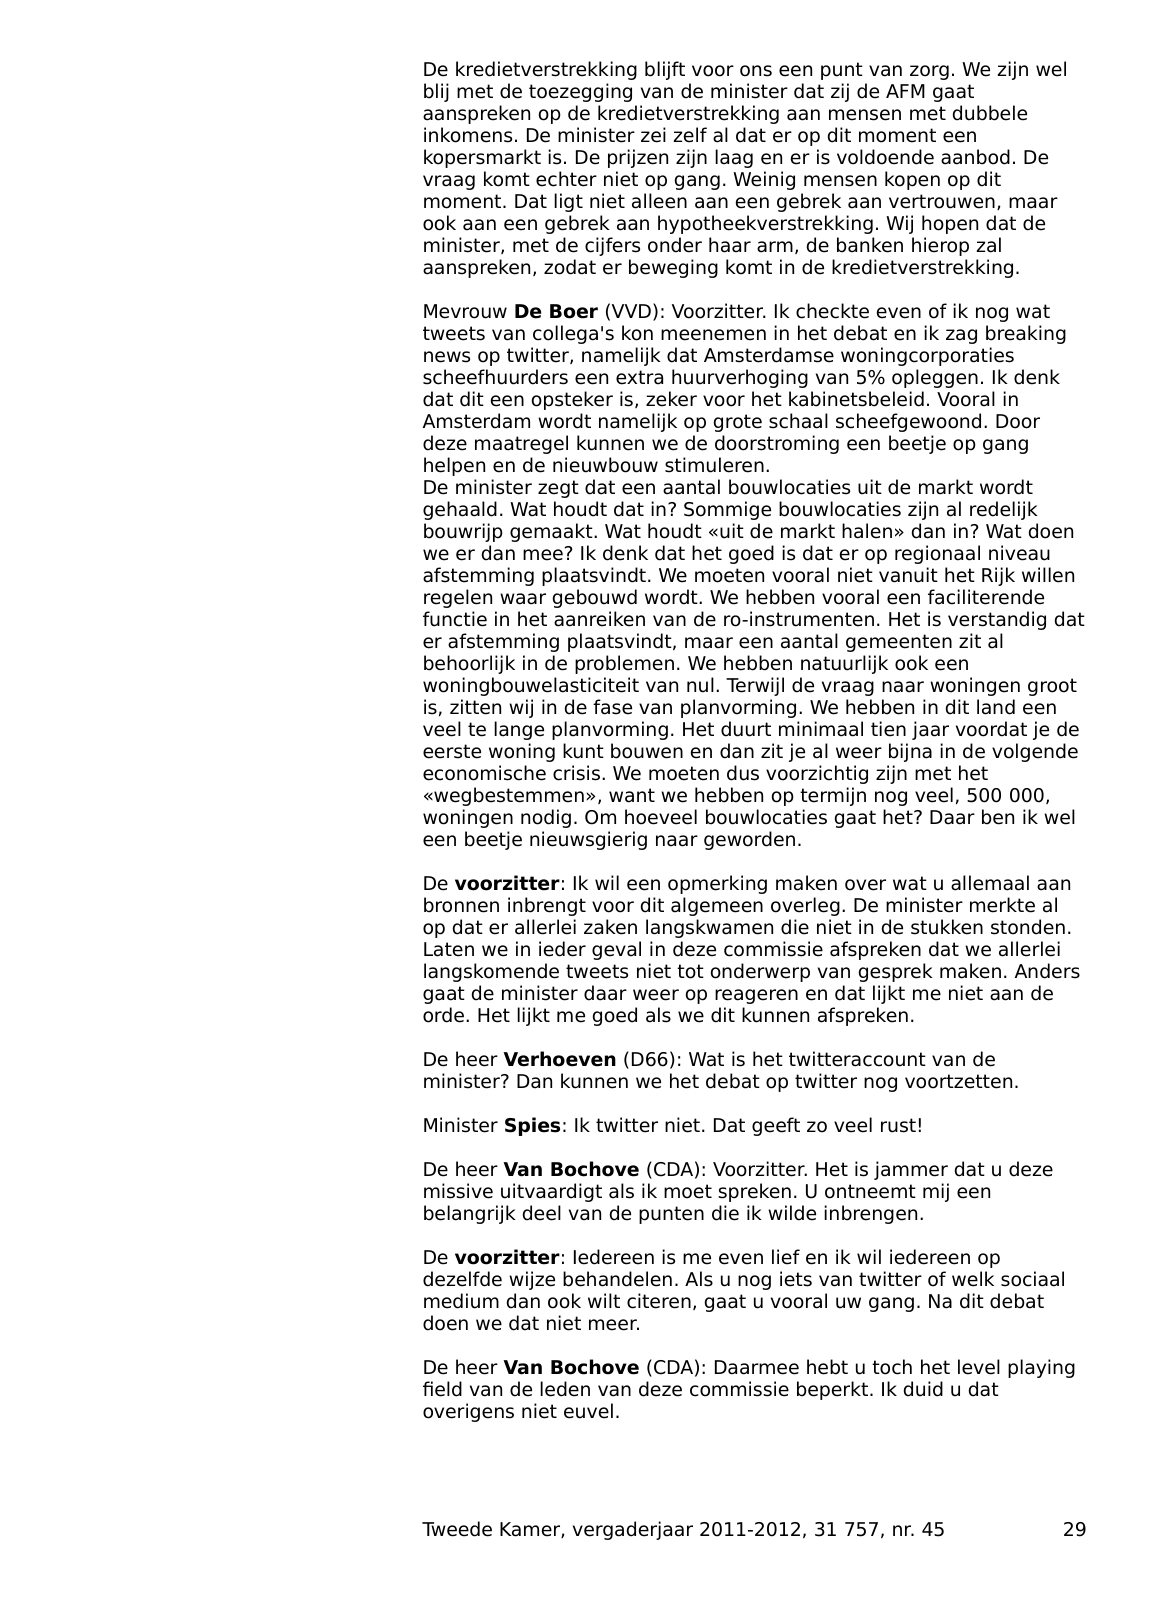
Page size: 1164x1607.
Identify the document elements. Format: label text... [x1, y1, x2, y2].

text De heer Van Bochove (CDA): Daarmee hebt u toch het level playing field van de leden van deze commissie beperkt. Ik duid u dat overigens niet euvel. [422, 1357, 1087, 1423]
text De kredietverstrekking blijft voor ons een punt van zorg. We zijn wel blij met de toezegging van de minister dat zij de AFM gaat aanspreken op de kredietverstrekking aan mensen met dubbele inkomens. De minister zei zelf al dat er op dit moment een kopersmarkt is. De prijzen zijn laag en er is voldoende aanbod. De vraag komt echter niet op gang. Weinig mensen kopen op dit moment. Dat ligt niet alleen aan een gebrek aan vertrouwen, maar ook aan een gebrek aan hypotheekverstrekking. Wij hopen dat de minister, met de cijfers onder haar arm, de banken hierop zal aanspreken, zodat er beweging komt in de kredietverstrekking. [422, 59, 1087, 279]
text De voorzitter: Iedereen is me even lief en ik wil iedereen op dezelfde wijze behandelen. Als u nog iets van twitter of welk sociaal medium dan ook wilt citeren, gaat u vooral uw gang. Na dit debat doen we dat niet meer. [422, 1247, 1087, 1335]
text De voorzitter: Ik wil een opmerking maken over wat u allemaal aan bronnen inbrengt voor dit algemeen overleg. De minister merkte al op dat er allerlei zaken langskwamen die niet in de stukken stonden. Laten we in ieder geval in deze commissie afspreken dat we allerlei langskomende tweets niet tot onderwerp van gesprek maken. Anders gaat de minister daar weer op reageren en dat lijkt me niet aan de orde. Het lijkt me goed als we dit kunnen afspreken. [422, 873, 1087, 1027]
text De heer Van Bochove (CDA): Voorzitter. Het is jammer dat u deze missive uitvaardigt als ik moet spreken. U ontneemt mij een belangrijk deel van de punten die ik wilde inbrengen. [422, 1159, 1087, 1225]
text Mevrouw De Boer (VVD): Voorzitter. Ik checkte even of ik nog wat tweets van collega's kon meenemen in het debat en ik zag breaking news op twitter, namelijk dat Amsterdamse woningcorporaties scheefhuurders een extra huurverhoging van 5% opleggen. Ik denk dat dit een opsteker is, zeker voor het kabinetsbeleid. Vooral in Amsterdam wordt namelijk op grote schaal scheefgewoond. Door deze maatregel kunnen we de doorstroming een beetje op gang helpen en de nieuwbouw stimuleren. [422, 301, 1087, 477]
text Minister Spies: Ik twitter niet. Dat geeft zo veel rust! [422, 1115, 1087, 1137]
text De heer Verhoeven (D66): Wat is het twitteraccount van de minister? Dan kunnen we het debat op twitter nog voortzetten. [422, 1049, 1087, 1093]
text De minister zegt dat een aantal bouwlocaties uit de markt wordt gehaald. Wat houdt dat in? Sommige bouwlocaties zijn al redelijk bouwrijp gemaakt. Wat houdt «uit de markt halen» dan in? Wat doen we er dan mee? Ik denk dat het goed is dat er op regionaal niveau afstemming plaatsvindt. We moeten vooral niet vanuit het Rijk willen regelen waar gebouwd wordt. We hebben vooral een faciliterende functie in het aanreiken van de ro-instrumenten. Het is verstandig dat er afstemming plaatsvindt, maar een aantal gemeenten zit al behoorlijk in de problemen. We hebben natuurlijk ook een woningbouwelasticiteit van nul. Terwijl de vraag naar woningen groot is, zitten wij in de fase van planvorming. We hebben in dit land een veel te lange planvorming. Het duurt minimaal tien jaar voordat je de eerste woning kunt bouwen en dan zit je al weer bijna in de volgende economische crisis. We moeten dus voorzichtig zijn met het «wegbestemmen», want we hebben op termijn nog veel, 500 000, woningen nodig. Om hoeveel bouwlocaties gaat het? Daar ben ik wel een beetje nieuwsgierig naar geworden. [422, 477, 1087, 851]
